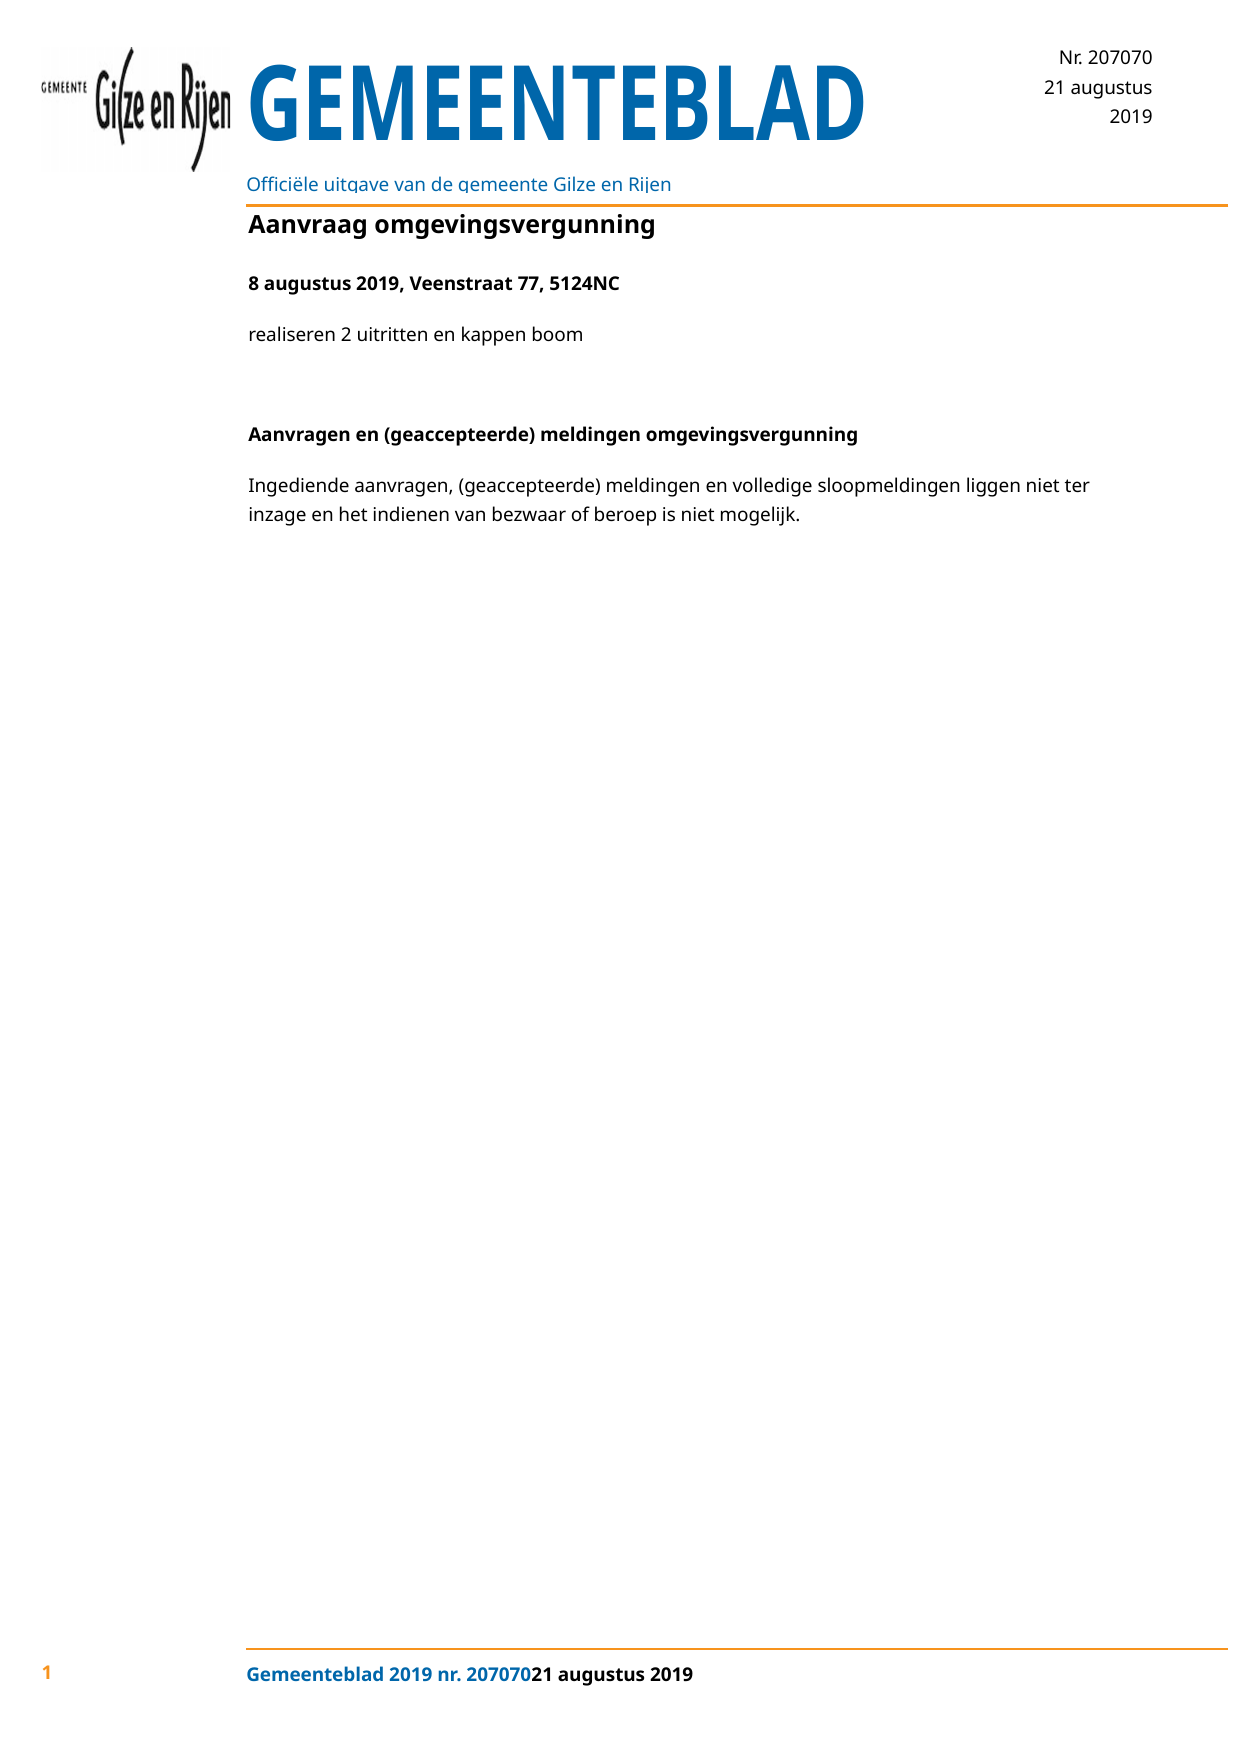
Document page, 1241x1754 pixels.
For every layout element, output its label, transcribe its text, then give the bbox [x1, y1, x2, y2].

text Aanvragen en (geaccepteerde) meldingen omgevingsvergunning [248, 422, 1152, 447]
picture [41, 47, 231, 172]
text 8 augustus 2019, Veenstraat 77, 5124NC [248, 270, 1152, 296]
text Aanvraag omgevingsvergunning [248, 207, 1152, 241]
text realiseren 2 uitritten en kappen boom [248, 321, 1152, 346]
text Ingediende aanvragen, (geaccepteerde) meldingen en volledige sloopmeldingen liggen niet ter inzage en het indienen van bezwaar of beroep is niet mogelijk. [248, 472, 1152, 527]
